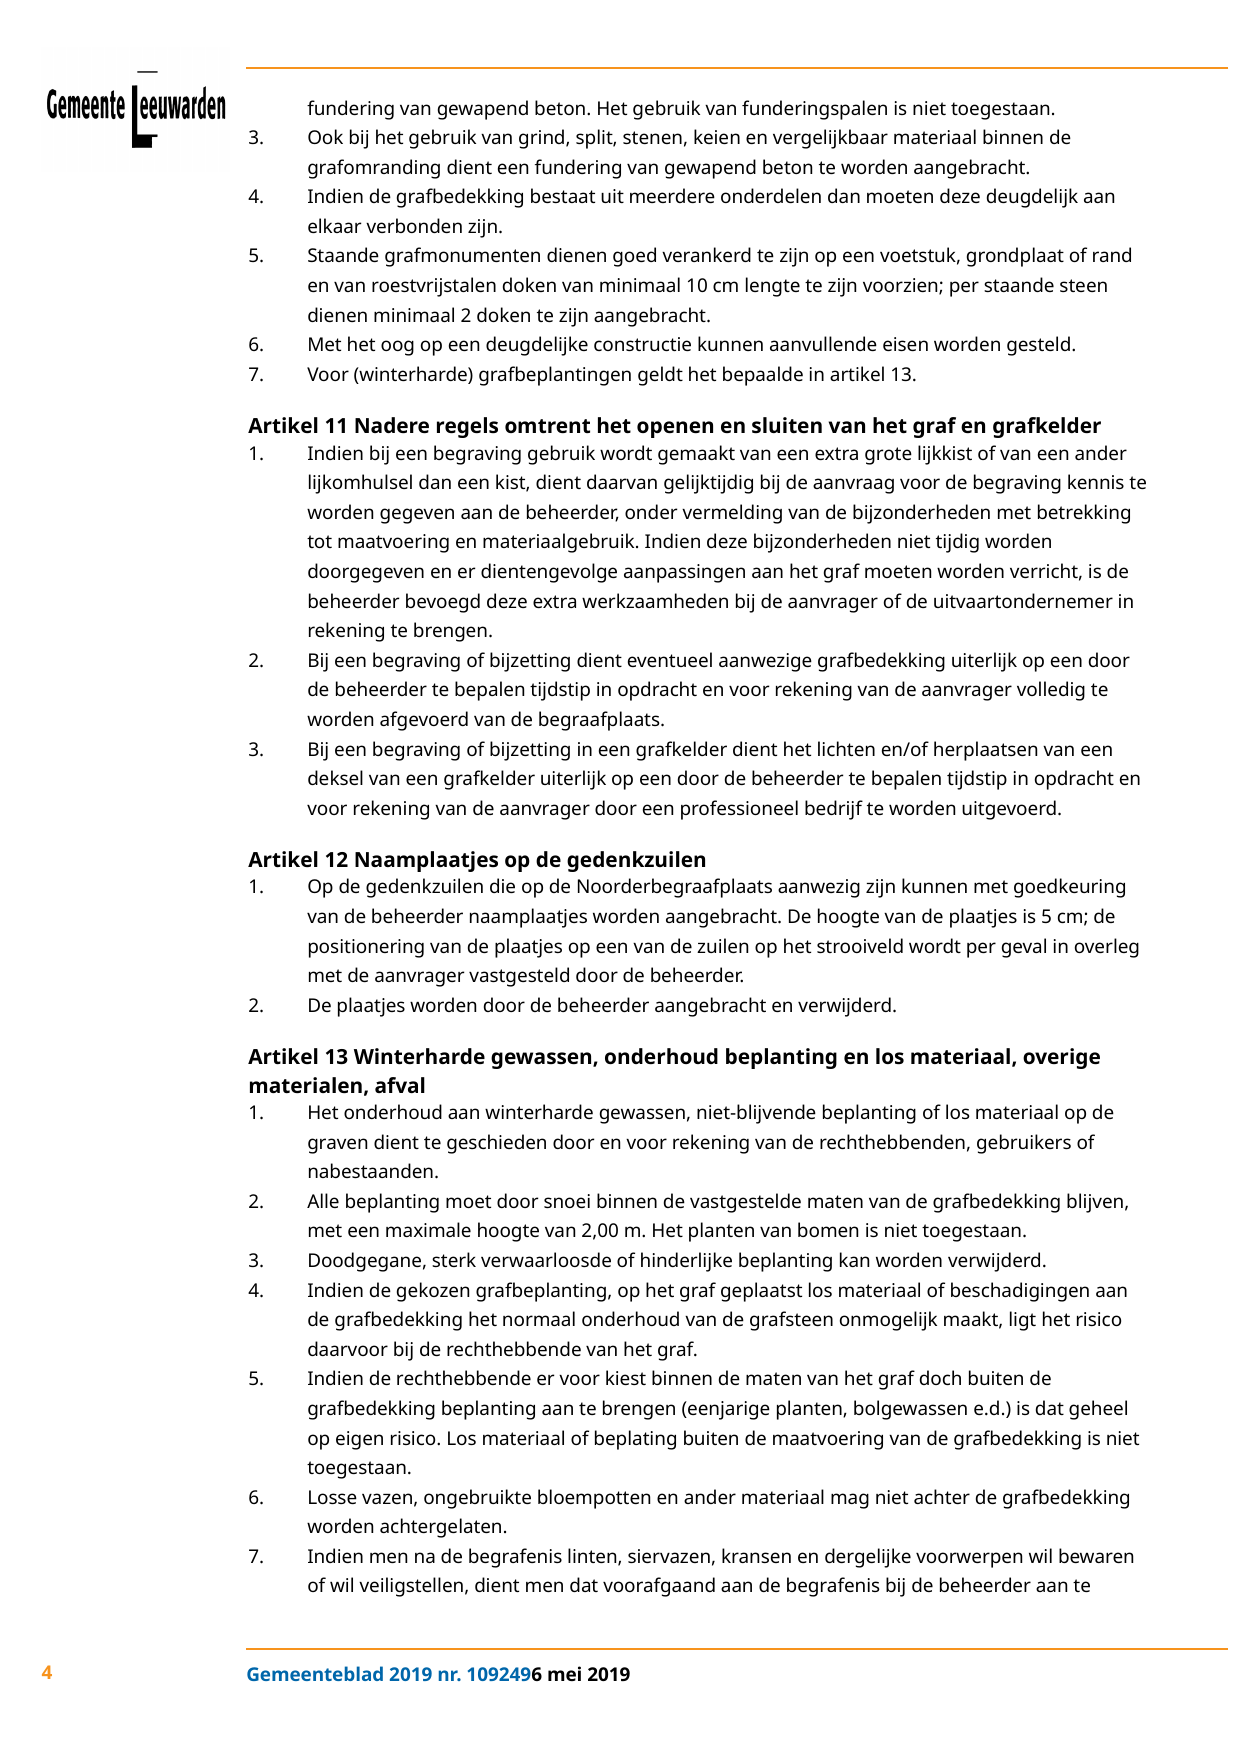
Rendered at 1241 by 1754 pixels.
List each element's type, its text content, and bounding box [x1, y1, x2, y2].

list Met het oog op een deugdelijke constructie kunnen aanvullende eisen worden gesteld. [248, 331, 1152, 357]
list Indien de rechthebbende er voor kiest binnen de maten van het graf doch buiten de grafbedekking beplanting aan te brengen (eenjarige planten, bolgewassen e.d.) is dat geheel op eigen risico. Los materiaal of beplating buiten de maatvoering van de grafbedekking is niet toegestaan. [248, 1366, 1152, 1480]
list Bij een begraving of bijzetting dient eventueel aanwezige grafbedekking uiterlijk op een door de beheerder te bepalen tijdstip in opdracht en voor rekening van de aanvrager volledig te worden afgevoerd van de begraafplaats. [248, 647, 1152, 732]
list Indien de gekozen grafbeplanting, op het graf geplaatst los materiaal of beschadigingen aan de grafbedekking het normaal onderhoud van de grafsteen onmogelijk maakt, ligt het risico daarvoor bij de rechthebbende van het graf. [248, 1277, 1152, 1362]
list Het onderhoud aan winterharde gewassen, niet-blijvende beplanting of los materiaal op de graven dient te geschieden door en voor rekening van de rechthebbenden, gebruikers of nabestaanden. [248, 1099, 1152, 1184]
list De plaatjes worden door de beheerder aangebracht en verwijderd. [248, 992, 1152, 1018]
list Indien de grafbedekking bestaat uit meerdere onderdelen dan moeten deze deugdelijk aan elkaar verbonden zijn. [248, 183, 1152, 239]
list Doodgegane, sterk verwaarloosde of hinderlijke beplanting kan worden verwijderd. [248, 1247, 1152, 1273]
list Indien men na de begrafenis linten, siervazen, kransen en dergelijke voorwerpen wil bewaren of wil veiligstellen, dient men dat voorafgaand aan de begrafenis bij de beheerder aan te [248, 1543, 1152, 1598]
picture [41, 47, 231, 172]
list Op de gedenkzuilen die op de Noorderbegraafplaats aanwezig zijn kunnen met goedkeuring van de beheerder naamplaatjes worden aangebracht. De hoogte van de plaatjes is 5 cm; de positionering van de plaatjes op een van de zuilen op het strooiveld wordt per geval in overleg met de aanvrager vastgesteld door de beheerder. [248, 874, 1152, 988]
text Artikel 13 Winterharde gewassen, onderhoud beplanting en los materiaal, overige materialen, afval [248, 1042, 1152, 1099]
list fundering van gewapend beton. Het gebruik van funderingspalen is niet toegestaan. [248, 95, 1152, 121]
text Artikel 12 Naamplaatjes op de gedenkzuilen [248, 845, 1152, 874]
text Artikel 11 Nadere regels omtrent het openen en sluiten van het graf en grafkelder [248, 411, 1152, 440]
list Staande grafmonumenten dienen goed verankerd te zijn op een voetstuk, grondplaat of rand en van roestvrijstalen doken van minimaal 10 cm lengte te zijn voorzien; per staande steen dienen minimaal 2 doken te zijn aangebracht. [248, 243, 1152, 328]
list Voor (winterharde) grafbeplantingen geldt het bepaalde in artikel 13. [248, 361, 1152, 387]
list Alle beplanting moet door snoei binnen de vastgestelde maten van de grafbedekking blijven, met een maximale hoogte van 2,00 m. Het planten van bomen is niet toegestaan. [248, 1188, 1152, 1243]
list Ook bij het gebruik van grind, split, stenen, keien en vergelijkbaar materiaal binnen de grafomranding dient een fundering van gewapend beton te worden aangebracht. [248, 124, 1152, 180]
list Bij een begraving of bijzetting in een grafkelder dient het lichten en/of herplaatsen van een deksel van een grafkelder uiterlijk op een door de beheerder te bepalen tijdstip in opdracht en voor rekening van de aanvrager door een professioneel bedrijf te worden uitgevoerd. [248, 736, 1152, 821]
list Losse vazen, ongebruikte bloempotten en ander materiaal mag niet achter de grafbedekking worden achtergelaten. [248, 1484, 1152, 1539]
list Indien bij een begraving gebruik wordt gemaakt van een extra grote lijkkist of van een ander lijkomhulsel dan een kist, dient daarvan gelijktijdig bij de aanvraag voor de begraving kennis te worden gegeven aan de beheerder, onder vermelding van de bijzonderheden met betrekking tot maatvoering en materiaalgebruik. Indien deze bijzonderheden niet tijdig worden doorgegeven en er dientengevolge aanpassingen aan het graf moeten worden verricht, is de beheerder bevoegd deze extra werkzaamheden bij de aanvrager of de uitvaartondernemer in rekening te brengen. [248, 440, 1152, 643]
